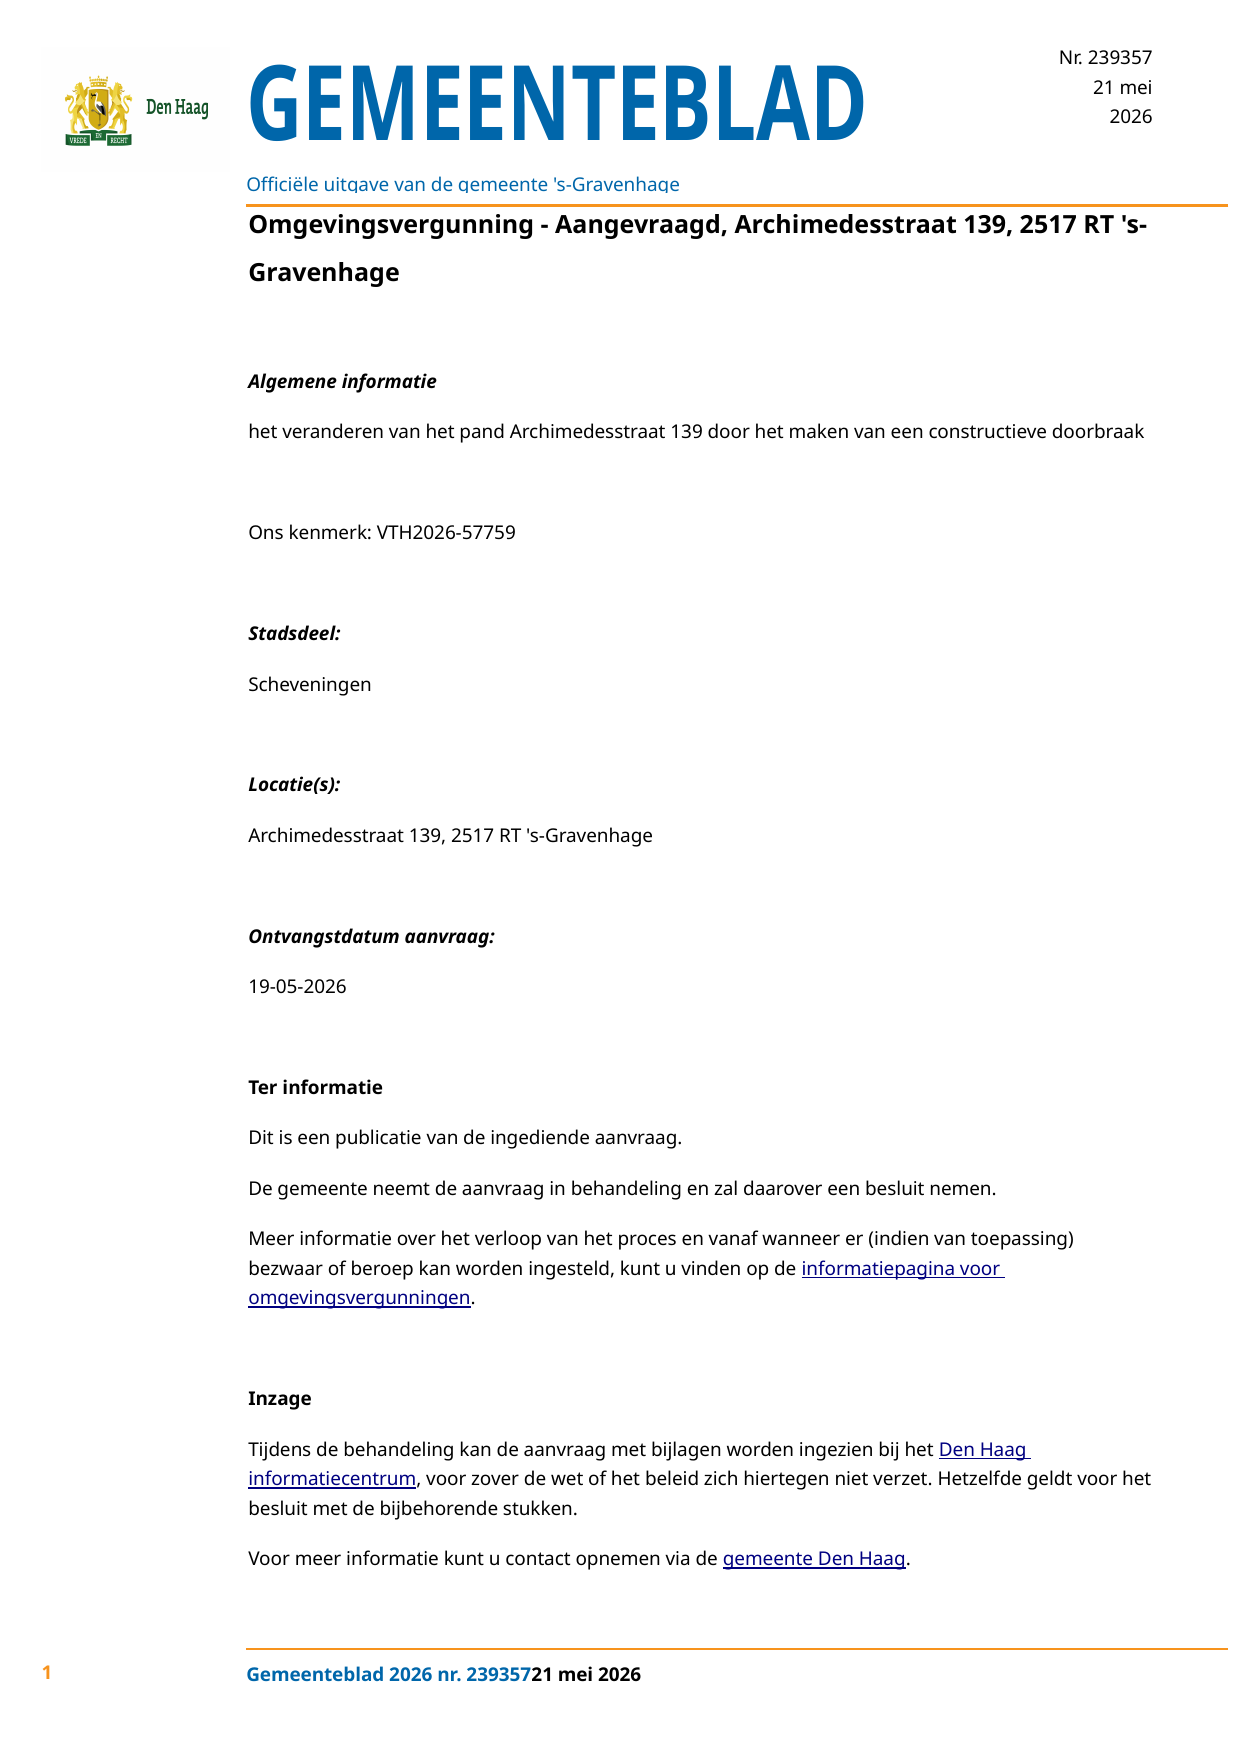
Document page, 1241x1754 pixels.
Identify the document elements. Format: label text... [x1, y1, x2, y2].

text De gemeente neemt de aanvraag in behandeling en zal daarover een besluit nemen. [248, 1175, 1152, 1201]
text Omgevingsvergunning - Aangevraagd, Archimedesstraat 139, 2517 RT 's-Gravenhage [248, 207, 1152, 288]
picture [41, 47, 231, 172]
text Inzage [248, 1385, 1152, 1411]
text Voor meer informatie kunt u contact opnemen via de gemeente Den Haag. [248, 1545, 1152, 1571]
text het veranderen van het pand Archimedesstraat 139 door het maken van een constructieve doorbraak [248, 419, 1152, 444]
text 19-05-2026 [248, 973, 1152, 999]
text Tijdens de behandeling kan de aanvraag met bijlagen worden ingezien bij het Den Haag informatiecentrum, voor zover de wet of het beleid zich hiertegen niet verzet. Hetzelfde geldt voor het besluit met de bijbehorende stukken. [248, 1436, 1152, 1521]
text Dit is een publicatie van de ingediende aanvraag. [248, 1124, 1152, 1150]
text Stadsdeel: [248, 620, 1152, 646]
text Ontvangstdatum aanvraag: [248, 923, 1152, 949]
text Locatie(s): [248, 772, 1152, 797]
text Archimedesstraat 139, 2517 RT 's-Gravenhage [248, 822, 1152, 848]
text Ter informatie [248, 1074, 1152, 1100]
text Ons kenmerk: VTH2026-57759 [248, 519, 1152, 545]
text Meer informatie over het verloop van het proces en vanaf wanneer er (indien van toepassing) bezwaar of beroep kan worden ingesteld, kunt u vinden op de informatiepagina voor omgevingsvergunningen. [248, 1225, 1152, 1310]
text Algemene informatie [248, 368, 1152, 394]
text Scheveningen [248, 671, 1152, 697]
